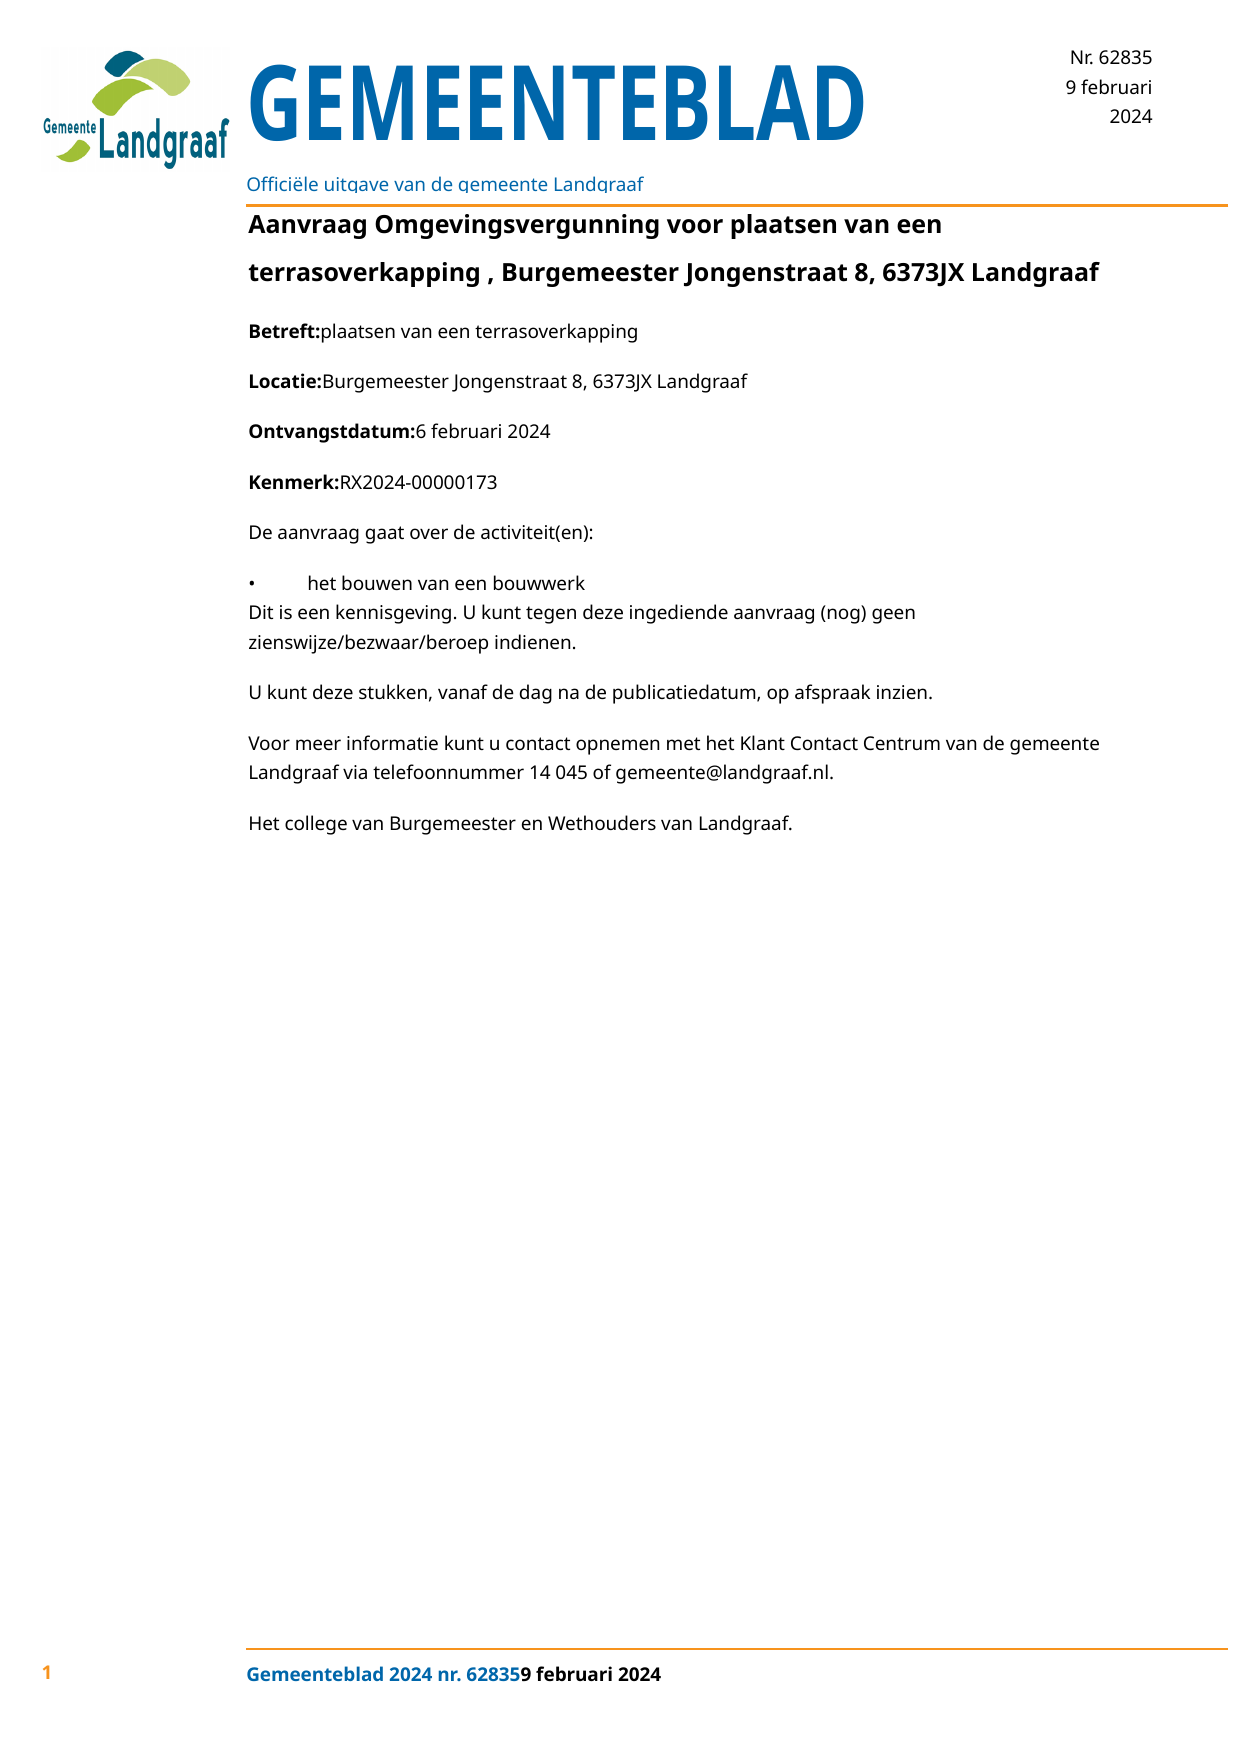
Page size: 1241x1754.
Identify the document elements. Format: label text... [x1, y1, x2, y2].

text Dit is een kennisgeving. U kunt tegen deze ingediende aanvraag (nog) geen zienswijze/bezwaar/beroep indienen. [248, 599, 1152, 655]
text Ontvangstdatum:6 februari 2024 [248, 419, 1152, 444]
text Het college van Burgemeester en Wethouders van Landgraaf. [248, 810, 1152, 836]
text Betreft:plaatsen van een terrasoverkapping [248, 318, 1152, 344]
text Voor meer informatie kunt u contact opnemen met het Klant Contact Centrum van de gemeente Landgraaf via telefoonnummer 14 045 of gemeente@landgraaf.nl. [248, 730, 1152, 785]
text Locatie:Burgemeester Jongenstraat 8, 6373JX Landgraaf [248, 368, 1152, 394]
picture [41, 47, 231, 172]
text Aanvraag Omgevingsvergunning voor plaatsen van een terrasoverkapping , Burgemeester Jongenstraat 8, 6373JX Landgraaf [248, 207, 1152, 288]
text U kunt deze stukken, vanaf de dag na de publicatiedatum, op afspraak inzien. [248, 679, 1152, 705]
text Kenmerk:RX2024-00000173 [248, 469, 1152, 495]
text De aanvraag gaat over de activiteit(en): [248, 519, 1152, 545]
list het bouwen van een bouwwerk [248, 570, 1152, 596]
